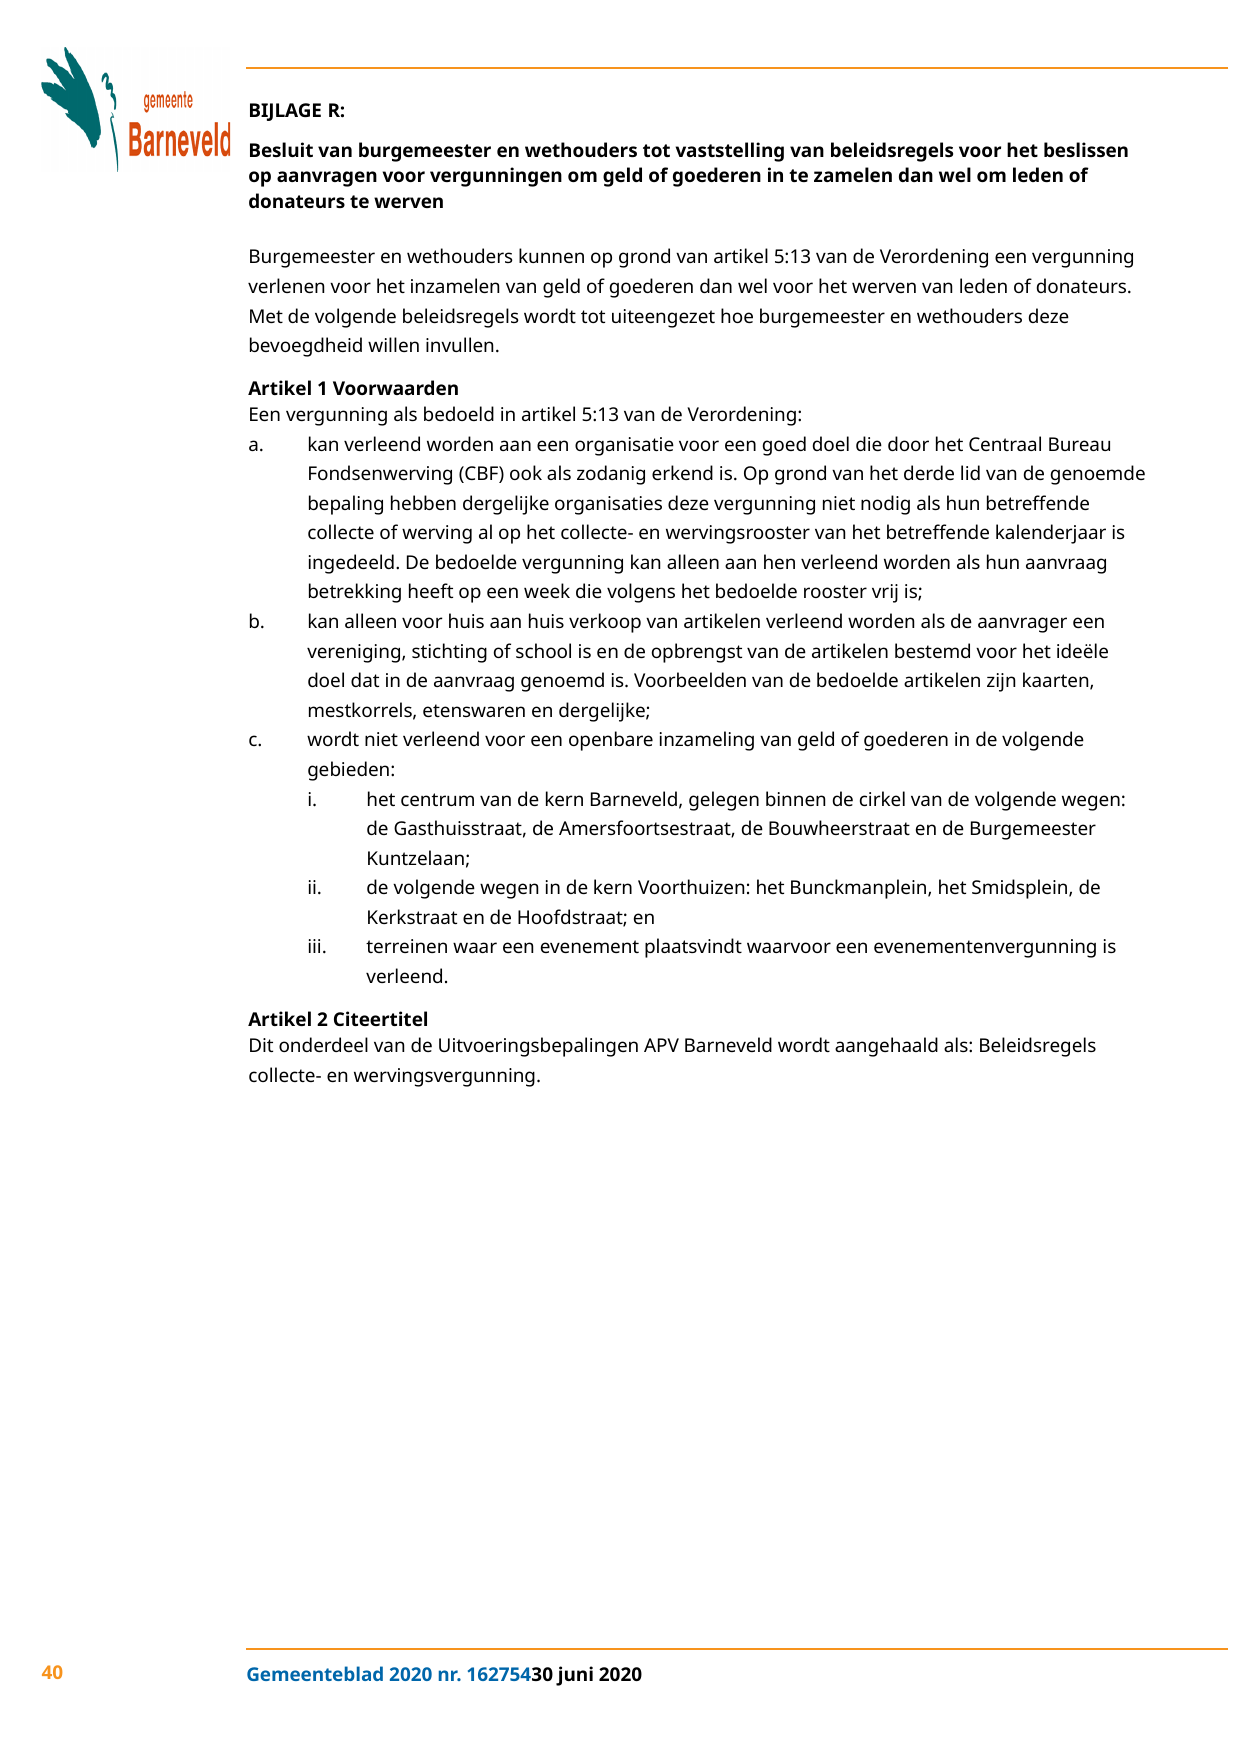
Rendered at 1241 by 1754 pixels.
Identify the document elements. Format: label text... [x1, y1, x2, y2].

list terreinen waar een evenement plaatsvindt waarvoor een evenementenvergunning is verleend. [307, 934, 1152, 989]
text Burgemeester en wethouders kunnen op grond van artikel 5:13 van de Verordening een vergunning verlenen voor het inzamelen van geld of goederen dan wel voor het werven van leden of donateurs. Met de volgende beleidsregels wordt tot uiteengezet hoe burgemeester en wethouders deze bevoegdheid willen invullen. [248, 244, 1152, 358]
text Dit onderdeel van de Uitvoeringsbepalingen APV Barneveld wordt aangehaald als: Beleidsregels collecte- en wervingsvergunning. [248, 1032, 1152, 1087]
list wordt niet verleend voor een openbare inzameling van geld of goederen in de volgende gebieden: [248, 727, 1152, 782]
list kan verleend worden aan een organisatie voor een goed doel die door het Centraal Bureau Fondsenwerving (CBF) ook als zodanig erkend is. Op grond van het derde lid van de genoemde bepaling hebben dergelijke organisaties deze vergunning niet nodig als hun betreffende collecte of werving al op het collecte- en wervingsrooster van het betreffende kalenderjaar is ingedeeld. De bedoelde vergunning kan alleen aan hen verleend worden als hun aanvraag betrekking heeft op een week die volgens het bedoelde rooster vrij is; [248, 431, 1152, 604]
picture [41, 47, 231, 172]
list de volgende wegen in de kern Voorthuizen: het Bunckmanplein, het Smidsplein, de Kerkstraat en de Hoofdstraat; en [307, 874, 1152, 930]
text Artikel 1 Voorwaarden [248, 376, 1152, 401]
text Artikel 2 Citeertitel [248, 1006, 1152, 1032]
text BIJLAGE R: [248, 95, 1152, 123]
list het centrum van de kern Barneveld, gelegen binnen de cirkel van de volgende wegen: de Gasthuisstraat, de Amersfoortsestraat, de Bouwheerstraat en de Burgemeester Kuntzelaan; [307, 786, 1152, 871]
text Besluit van burgemeester en wethouders tot vaststelling van beleidsregels voor het beslissen op aanvragen voor vergunningen om geld of goederen in te zamelen dan wel om leden of donateurs te werven [248, 137, 1152, 214]
list kan alleen voor huis aan huis verkoop van artikelen verleend worden als de aanvrager een vereniging, stichting of school is en de opbrengst van de artikelen bestemd voor het ideële doel dat in de aanvraag genoemd is. Voorbeelden van de bedoelde artikelen zijn kaarten, mestkorrels, etenswaren en dergelijke; [248, 608, 1152, 723]
text Een vergunning als bedoeld in artikel 5:13 van de Verordening: [248, 401, 1152, 427]
